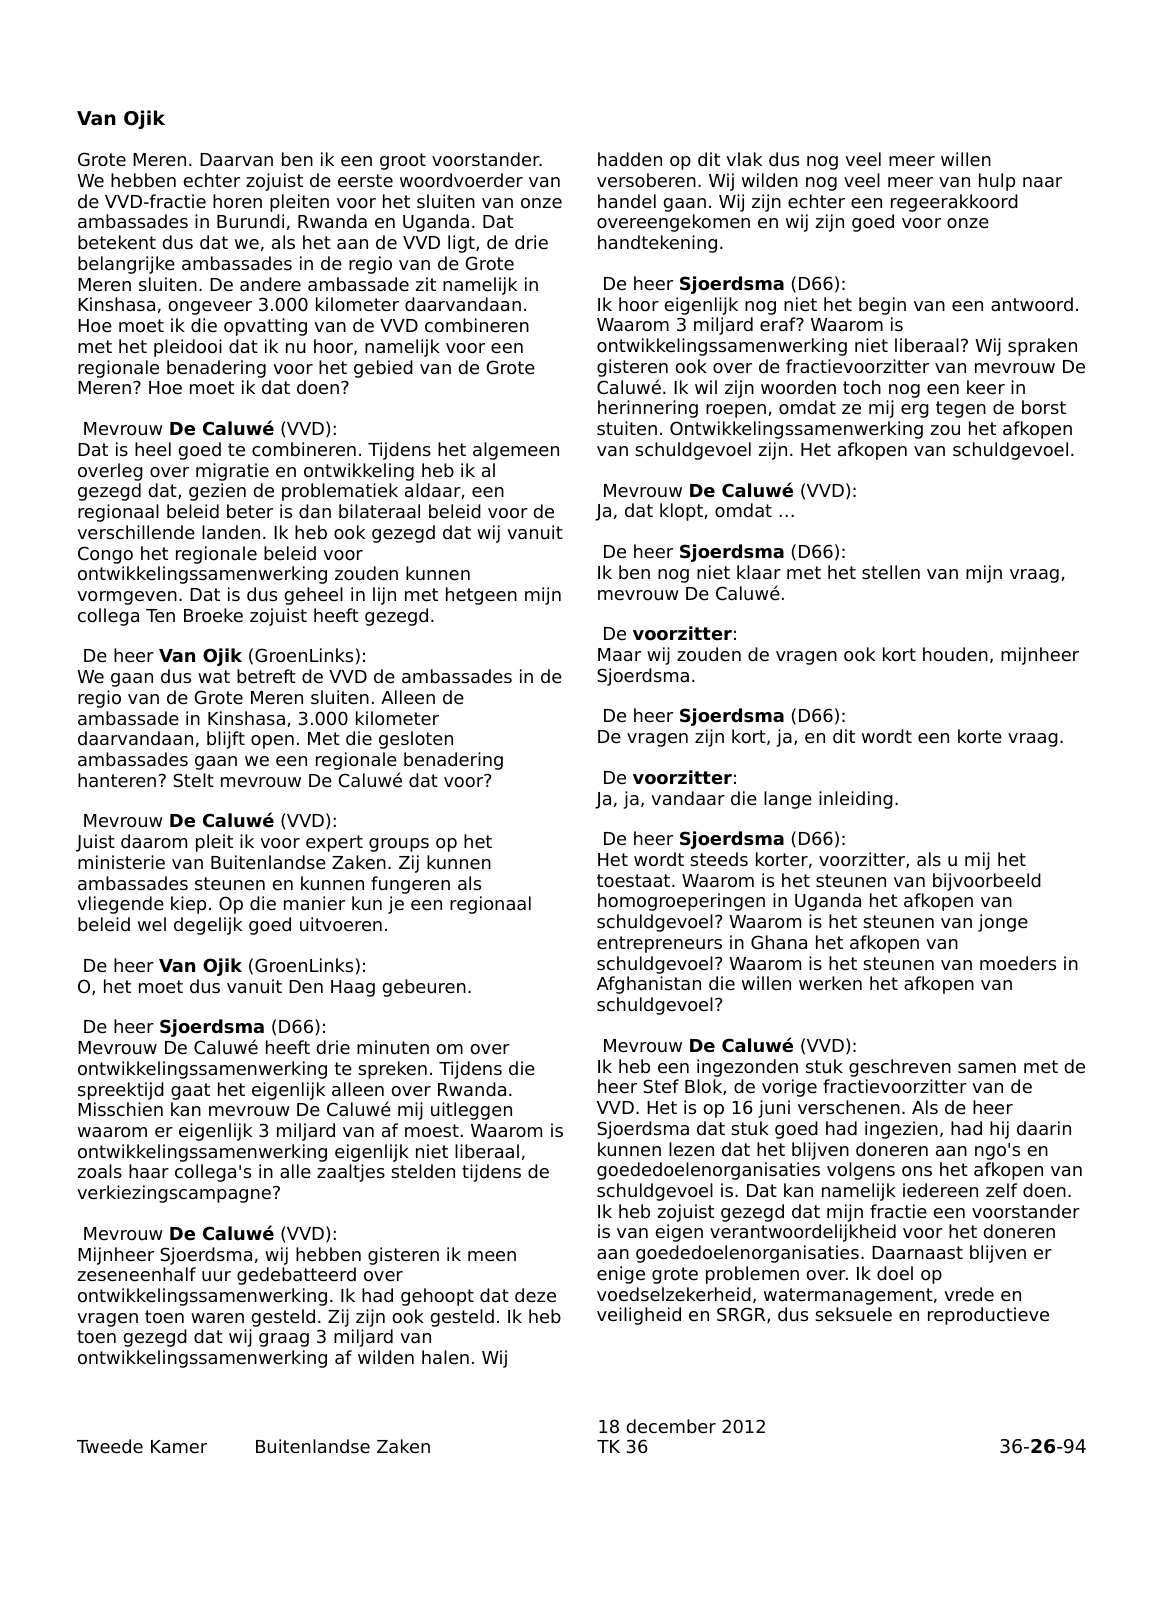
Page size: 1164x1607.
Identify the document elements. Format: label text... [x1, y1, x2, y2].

text We gaan dus wat betreft de VVD de ambassades in de regio van de Grote Meren sluiten. Alleen de ambassade in Kinshasa, 3.000 kilometer daarvandaan, blijft open. Met die gesloten ambassades gaan we een regionale benadering hanteren? Stelt mevrouw De Caluwé dat voor? [77, 667, 567, 791]
text De heer Sjoerdsma (D66): [596, 274, 1087, 294]
text Maar wij zouden de vragen ook kort houden, mijnheer Sjoerdsma. [596, 645, 1087, 686]
text De heer Van Ojik (GroenLinks): [77, 646, 567, 667]
text Mijnheer Sjoerdsma, wij hebben gisteren ik meen zeseneenhalf uur gedebatteerd over ontwikkelingssamenwerking. Ik had gehoopt dat deze vragen toen waren gesteld. Zij zijn ook gesteld. Ik heb toen gezegd dat wij graag 3 miljard van ontwikkelingssamenwerking af wilden halen. Wij [77, 1244, 567, 1369]
text Mevrouw De Caluwé (VVD): [77, 811, 567, 832]
text De heer Sjoerdsma (D66): [596, 542, 1087, 563]
text Mevrouw De Caluwé (VVD): [596, 480, 1087, 501]
text Dat is heel goed te combineren. Tijdens het algemeen overleg over migratie en ontwikkeling heb ik al gezegd dat, gezien de problematiek aldaar, een regionaal beleid beter is dan bilateraal beleid voor de verschillende landen. Ik heb ook gezegd dat wij vanuit Congo het regionale beleid voor ontwikkelingssamenwerking zouden kunnen vormgeven. Dat is dus geheel in lijn met hetgeen mijn collega Ten Broeke zojuist heeft gezegd. [77, 440, 567, 626]
text De heer Sjoerdsma (D66): [596, 706, 1087, 727]
text De voorzitter: [596, 768, 1087, 788]
text Mevrouw De Caluwé (VVD): [77, 419, 567, 440]
text Ik heb een ingezonden stuk geschreven samen met de heer Stef Blok, de vorige fractievoorzitter van de VVD. Het is op 16 juni verschenen. Als de heer Sjoerdsma dat stuk goed had ingezien, had hij daarin kunnen lezen dat het blijven doneren aan ngo's en goededoelenorganisaties volgens ons het afkopen van schuldgevoel is. Dat kan namelijk iedereen zelf doen. Ik heb zojuist gezegd dat mijn fractie een voorstander is van eigen verantwoordelijkheid voor het doneren aan goededoelenorganisaties. Daarnaast blijven er enige grote problemen over. Ik doel op voedselzekerheid, watermanagement, vrede en veiligheid en SRGR, dus seksuele en reproductieve [596, 1056, 1087, 1326]
text Ik ben nog niet klaar met het stellen van mijn vraag, mevrouw De Caluwé. [596, 563, 1087, 604]
text De heer Sjoerdsma (D66): [596, 829, 1087, 850]
text Ja, ja, vandaar die lange inleiding. [596, 788, 1087, 809]
text Ik hoor eigenlijk nog niet het begin van een antwoord. Waarom 3 miljard eraf? Waarom is ontwikkelingssamenwerking niet liberaal? Wij spraken gisteren ook over de fractievoorzitter van mevrouw De Caluwé. Ik wil zijn woorden toch nog een keer in herinnering roepen, omdat ze mij erg tegen de borst stuiten. Ontwikkelingssamenwerking zou het afkopen van schuldgevoel zijn. Het afkopen van schuldgevoel. [596, 294, 1087, 460]
text Het wordt steeds korter, voorzitter, als u mij het toestaat. Waarom is het steunen van bijvoorbeeld homogroeperingen in Uganda het afkopen van schuldgevoel? Waarom is het steunen van jonge entrepreneurs in Ghana het afkopen van schuldgevoel? Waarom is het steunen van moeders in Afghanistan die willen werken het afkopen van schuldgevoel? [596, 850, 1087, 1016]
text De heer Van Ojik (GroenLinks): [77, 956, 567, 976]
text Mevrouw De Caluwé heeft drie minuten om over ontwikkelingssamenwerking te spreken. Tijdens die spreektijd gaat het eigenlijk alleen over Rwanda. Misschien kan mevrouw De Caluwé mij uitleggen waarom er eigenlijk 3 miljard van af moest. Waarom is ontwikkelingssamenwerking eigenlijk niet liberaal, zoals haar collega's in alle zaaltjes stelden tijdens de verkiezingscampagne? [77, 1038, 567, 1204]
text De heer Sjoerdsma (D66): [77, 1017, 567, 1038]
text Mevrouw De Caluwé (VVD): [77, 1224, 567, 1244]
text De voorzitter: [596, 624, 1087, 645]
text Grote Meren. Daarvan ben ik een groot voorstander. We hebben echter zojuist de eerste woordvoerder van de VVD-fractie horen pleiten voor het sluiten van onze ambassades in Burundi, Rwanda en Uganda. Dat betekent dus dat we, als het aan de VVD ligt, de drie belangrijke ambassades in de regio van de Grote Meren sluiten. De andere ambassade zit namelijk in Kinshasa, ongeveer 3.000 kilometer daarvandaan. Hoe moet ik die opvatting van de VVD combineren met het pleidooi dat ik nu hoor, namelijk voor een regionale benadering voor het gebied van de Grote Meren? Hoe moet ik dat doen? [77, 150, 567, 399]
text De vragen zijn kort, ja, en dit wordt een korte vraag. [596, 727, 1087, 748]
text O, het moet dus vanuit Den Haag gebeuren. [77, 976, 567, 997]
text Ja, dat klopt, omdat … [596, 501, 1087, 522]
text hadden op dit vlak dus nog veel meer willen versoberen. Wij wilden nog veel meer van hulp naar handel gaan. Wij zijn echter een regeerakkoord overeengekomen en wij zijn goed voor onze handtekening. [596, 150, 1087, 254]
text Mevrouw De Caluwé (VVD): [596, 1036, 1087, 1056]
text Juist daarom pleit ik voor expert groups op het ministerie van Buitenlandse Zaken. Zij kunnen ambassades steunen en kunnen fungeren als vliegende kiep. Op die manier kun je een regionaal beleid wel degelijk goed uitvoeren. [77, 832, 567, 936]
